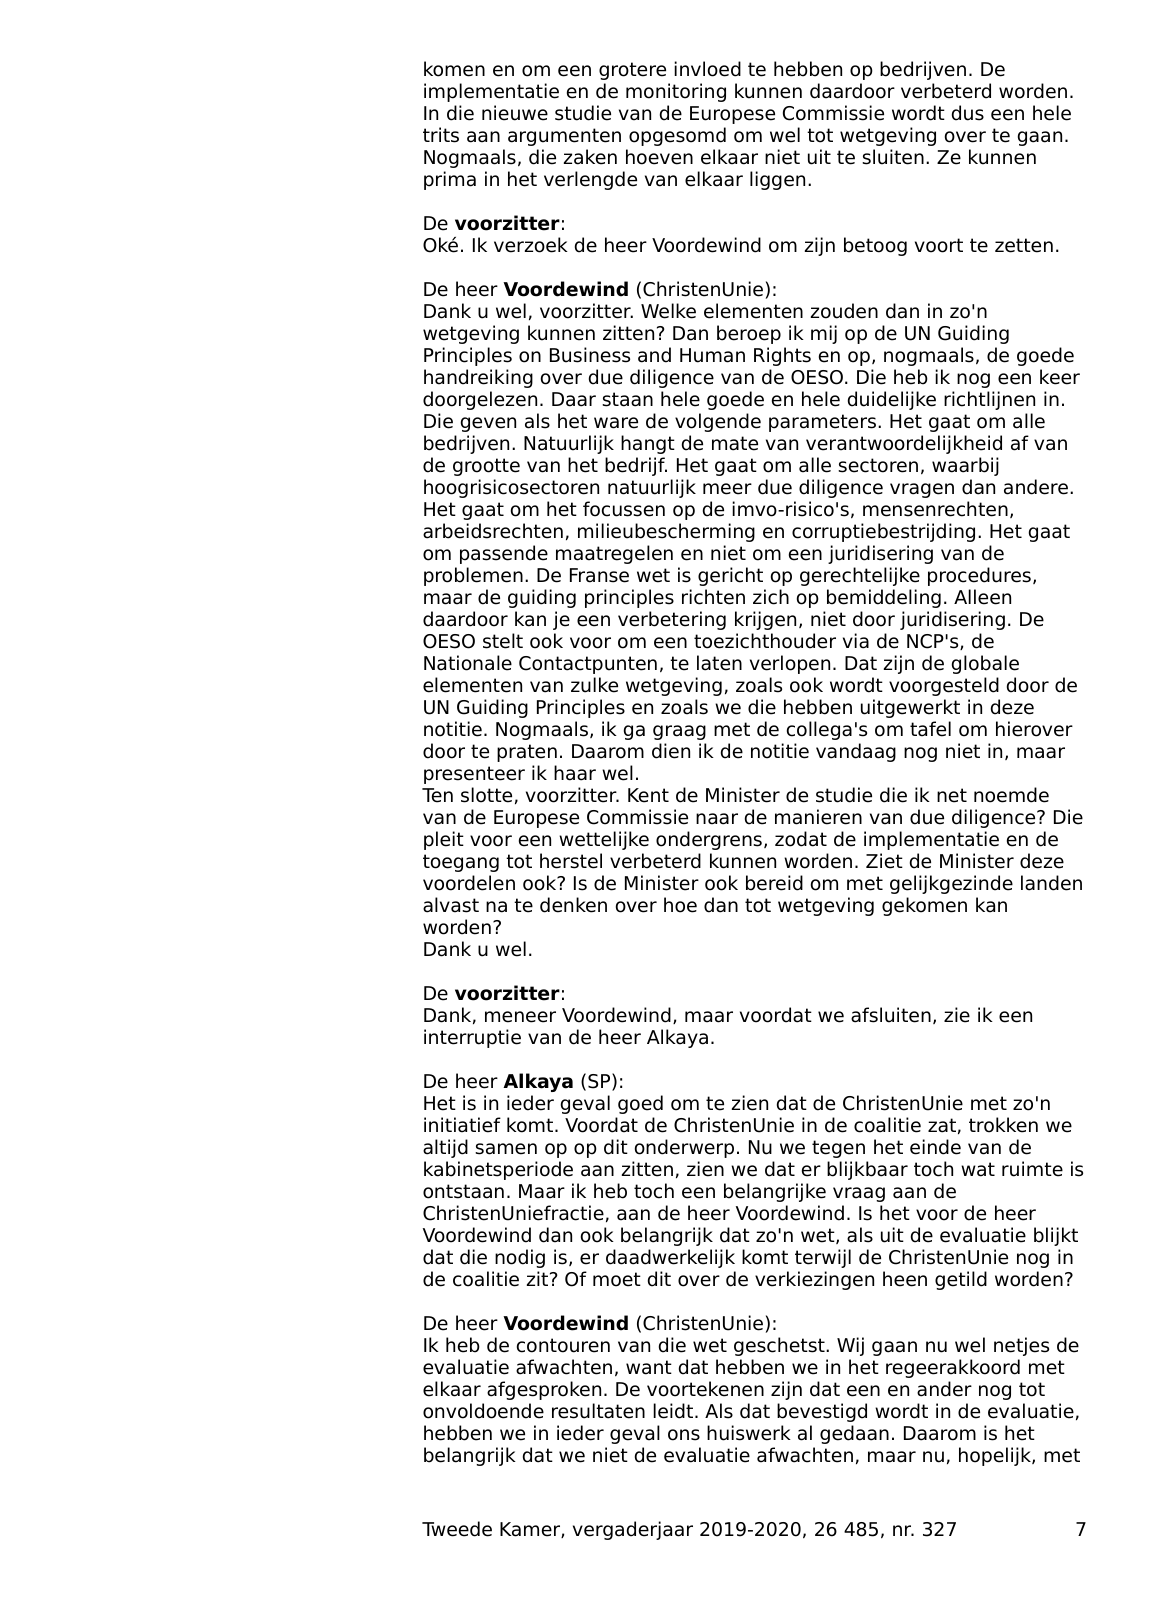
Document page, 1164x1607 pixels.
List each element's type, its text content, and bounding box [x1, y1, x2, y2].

text De heer Voordewind (ChristenUnie): [422, 279, 1087, 301]
text De heer Voordewind (ChristenUnie): [422, 1313, 1087, 1335]
text De voorzitter: [422, 213, 1087, 235]
text komen en om een grotere invloed te hebben op bedrijven. De implementatie en de monitoring kunnen daardoor verbeterd worden. In die nieuwe studie van de Europese Commissie wordt dus een hele trits aan argumenten opgesomd om wel tot wetgeving over te gaan. Nogmaals, die zaken hoeven elkaar niet uit te sluiten. Ze kunnen prima in het verlengde van elkaar liggen. [422, 59, 1087, 191]
text Ik heb de contouren van die wet geschetst. Wij gaan nu wel netjes de evaluatie afwachten, want dat hebben we in het regeerakkoord met elkaar afgesproken. De voortekenen zijn dat een en ander nog tot onvoldoende resultaten leidt. Als dat bevestigd wordt in de evaluatie, hebben we in ieder geval ons huiswerk al gedaan. Daarom is het belangrijk dat we niet de evaluatie afwachten, maar nu, hopelijk, met [422, 1335, 1087, 1467]
text Ten slotte, voorzitter. Kent de Minister de studie die ik net noemde van de Europese Commissie naar de manieren van due diligence? Die pleit voor een wettelijke ondergrens, zodat de implementatie en de toegang tot herstel verbeterd kunnen worden. Ziet de Minister deze voordelen ook? Is de Minister ook bereid om met gelijkgezinde landen alvast na te denken over hoe dan tot wetgeving gekomen kan worden? [422, 785, 1087, 939]
text Dank u wel. [422, 939, 1087, 961]
text Dank, meneer Voordewind, maar voordat we afsluiten, zie ik een interruptie van de heer Alkaya. [422, 1005, 1087, 1049]
text Oké. Ik verzoek de heer Voordewind om zijn betoog voort te zetten. [422, 235, 1087, 257]
text Dank u wel, voorzitter. Welke elementen zouden dan in zo'n wetgeving kunnen zitten? Dan beroep ik mij op de UN Guiding Principles on Business and Human Rights en op, nogmaals, de goede handreiking over due diligence van de OESO. Die heb ik nog een keer doorgelezen. Daar staan hele goede en hele duidelijke richtlijnen in. Die geven als het ware de volgende parameters. Het gaat om alle bedrijven. Natuurlijk hangt de mate van verantwoordelijkheid af van de grootte van het bedrijf. Het gaat om alle sectoren, waarbij hoogrisicosectoren natuurlijk meer due diligence vragen dan andere. Het gaat om het focussen op de imvo-risico's, mensenrechten, arbeidsrechten, milieubescherming en corruptiebestrijding. Het gaat om passende maatregelen en niet om een juridisering van de problemen. De Franse wet is gericht op gerechtelijke procedures, maar de guiding principles richten zich op bemiddeling. Alleen daardoor kan je een verbetering krijgen, niet door juridisering. De OESO stelt ook voor om een toezichthouder via de NCP's, de Nationale Contactpunten, te laten verlopen. Dat zijn de globale elementen van zulke wetgeving, zoals ook wordt voorgesteld door de UN Guiding Principles en zoals we die hebben uitgewerkt in deze notitie. Nogmaals, ik ga graag met de collega's om tafel om hierover door te praten. Daarom dien ik de notitie vandaag nog niet in, maar presenteer ik haar wel. [422, 301, 1087, 785]
text Het is in ieder geval goed om te zien dat de ChristenUnie met zo'n initiatief komt. Voordat de ChristenUnie in de coalitie zat, trokken we altijd samen op op dit onderwerp. Nu we tegen het einde van de kabinetsperiode aan zitten, zien we dat er blijkbaar toch wat ruimte is ontstaan. Maar ik heb toch een belangrijke vraag aan de ChristenUniefractie, aan de heer Voordewind. Is het voor de heer Voordewind dan ook belangrijk dat zo'n wet, als uit de evaluatie blijkt dat die nodig is, er daadwerkelijk komt terwijl de ChristenUnie nog in de coalitie zit? Of moet dit over de verkiezingen heen getild worden? [422, 1093, 1087, 1291]
text De heer Alkaya (SP): [422, 1071, 1087, 1093]
text De voorzitter: [422, 983, 1087, 1005]
